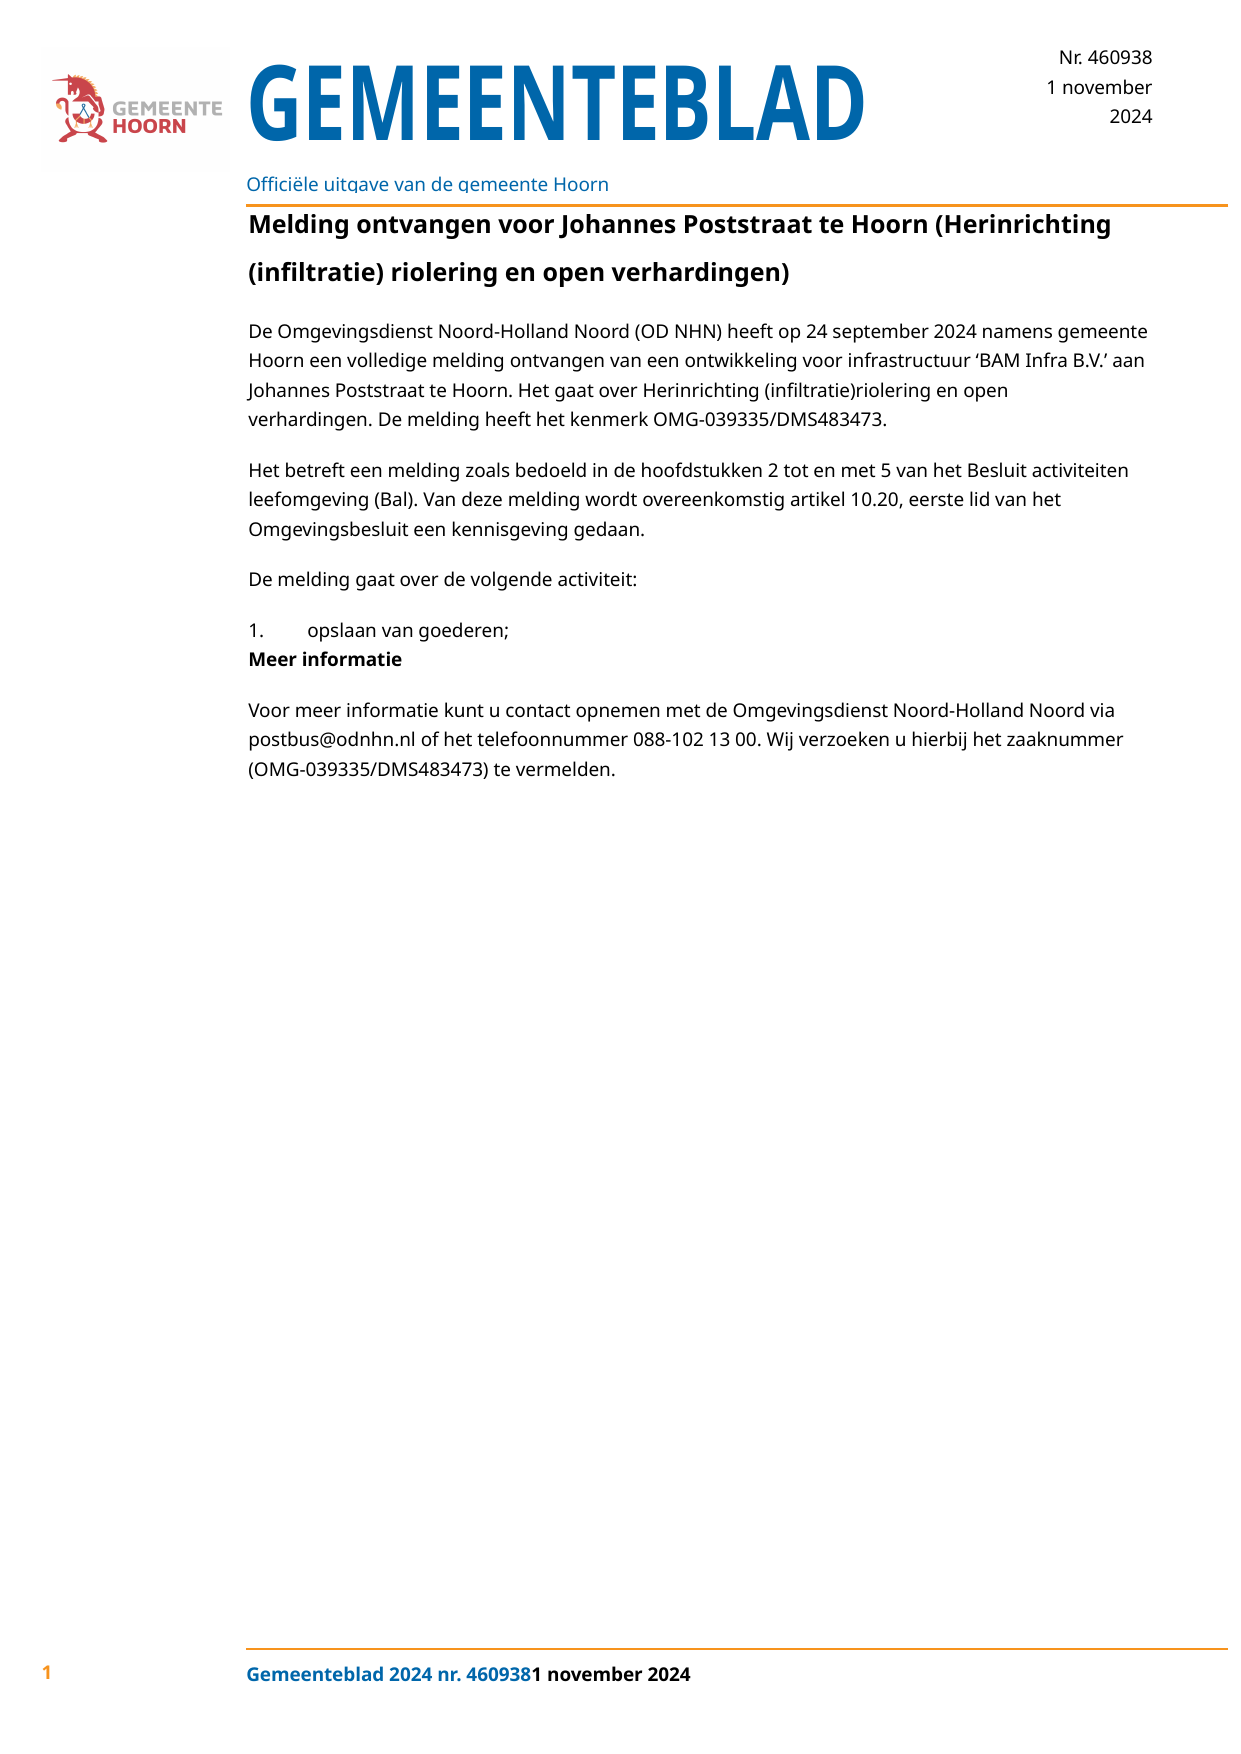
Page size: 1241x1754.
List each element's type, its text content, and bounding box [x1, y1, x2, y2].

text Het betreft een melding zoals bedoeld in de hoofdstukken 2 tot en met 5 van het Besluit activiteiten leefomgeving (Bal). Van deze melding wordt overeenkomstig artikel 10.20, eerste lid van het Omgevingsbesluit een kennisgeving gedaan. [248, 457, 1152, 542]
text Meer informatie [248, 647, 1152, 672]
list opslaan van goederen; [248, 617, 1152, 643]
text De melding gaat over de volgende activiteit: [248, 567, 1152, 592]
text De Omgevingsdienst Noord-Holland Noord (OD NHN) heeft op 24 september 2024 namens gemeente Hoorn een volledige melding ontvangen van een ontwikkeling voor infrastructuur ‘BAM Infra B.V.’ aan Johannes Poststraat te Hoorn. Het gaat over Herinrichting (infiltratie)riolering en open verhardingen. De melding heeft het kenmerk OMG-039335/DMS483473. [248, 318, 1152, 432]
text Voor meer informatie kunt u contact opnemen met de Omgevingsdienst Noord-Holland Noord via postbus@odnhn.nl of het telefoonnummer 088-102 13 00. Wij verzoeken u hierbij het zaaknummer (OMG-039335/DMS483473) te vermelden. [248, 697, 1152, 782]
text Melding ontvangen voor Johannes Poststraat te Hoorn (Herinrichting (infiltratie) riolering en open verhardingen) [248, 207, 1152, 288]
picture [41, 47, 231, 172]
